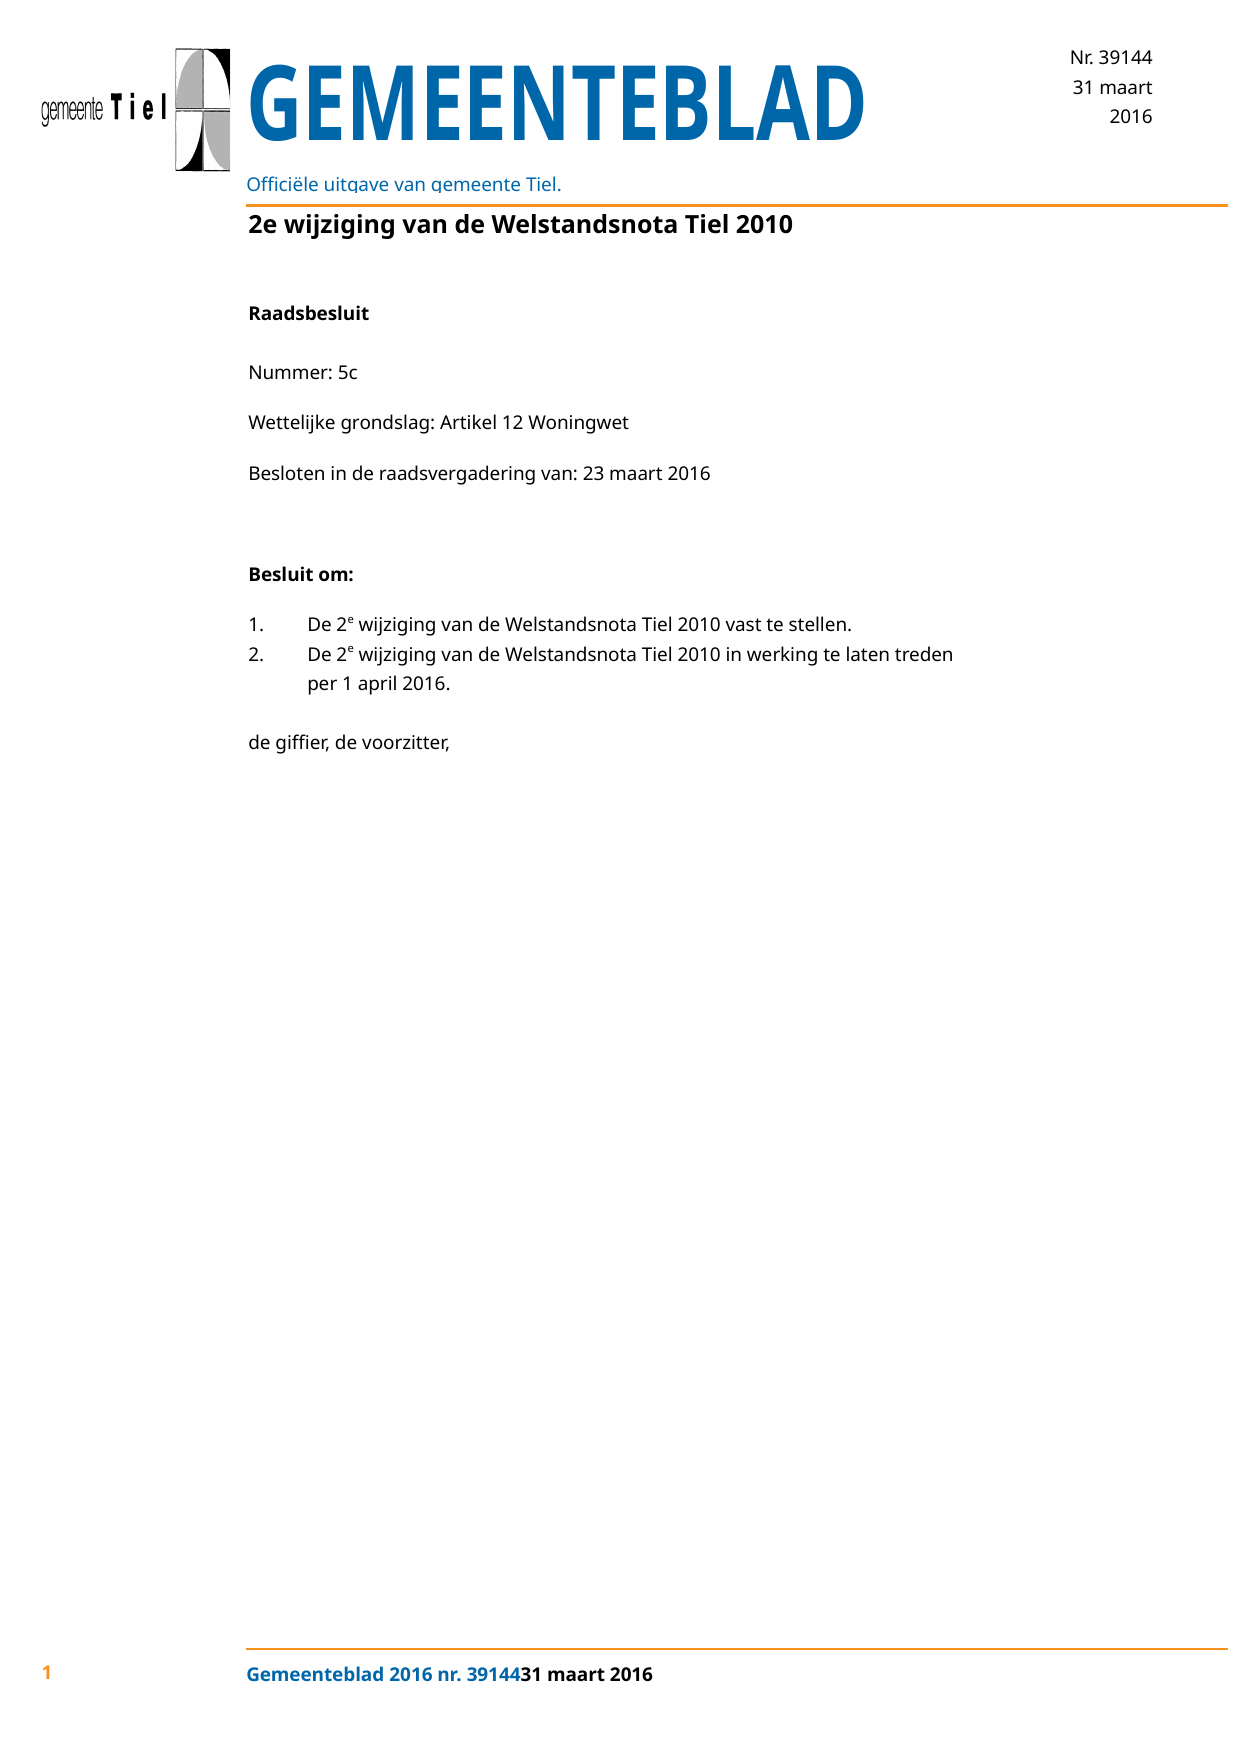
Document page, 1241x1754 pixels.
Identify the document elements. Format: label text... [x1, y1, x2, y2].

text Besloten in de raadsvergadering van: 23 maart 2016 [248, 460, 1152, 486]
text 2e wijziging van de Welstandsnota Tiel 2010 [248, 207, 1152, 241]
list per 1 april 2016. [248, 670, 1152, 696]
text de giffier, de voorzitter, [248, 729, 1152, 755]
picture [41, 47, 231, 172]
list De 2e wijziging van de Welstandsnota Tiel 2010 in werking te laten treden [248, 641, 1152, 666]
text Besluit om: [248, 561, 1152, 586]
list De 2e wijziging van de Welstandsnota Tiel 2010 vast te stellen. [248, 611, 1152, 637]
text Raadsbesluit [248, 300, 1152, 326]
text Nummer: 5c [248, 359, 1152, 385]
text Wettelijke grondslag: Artikel 12 Woningwet [248, 409, 1152, 435]
